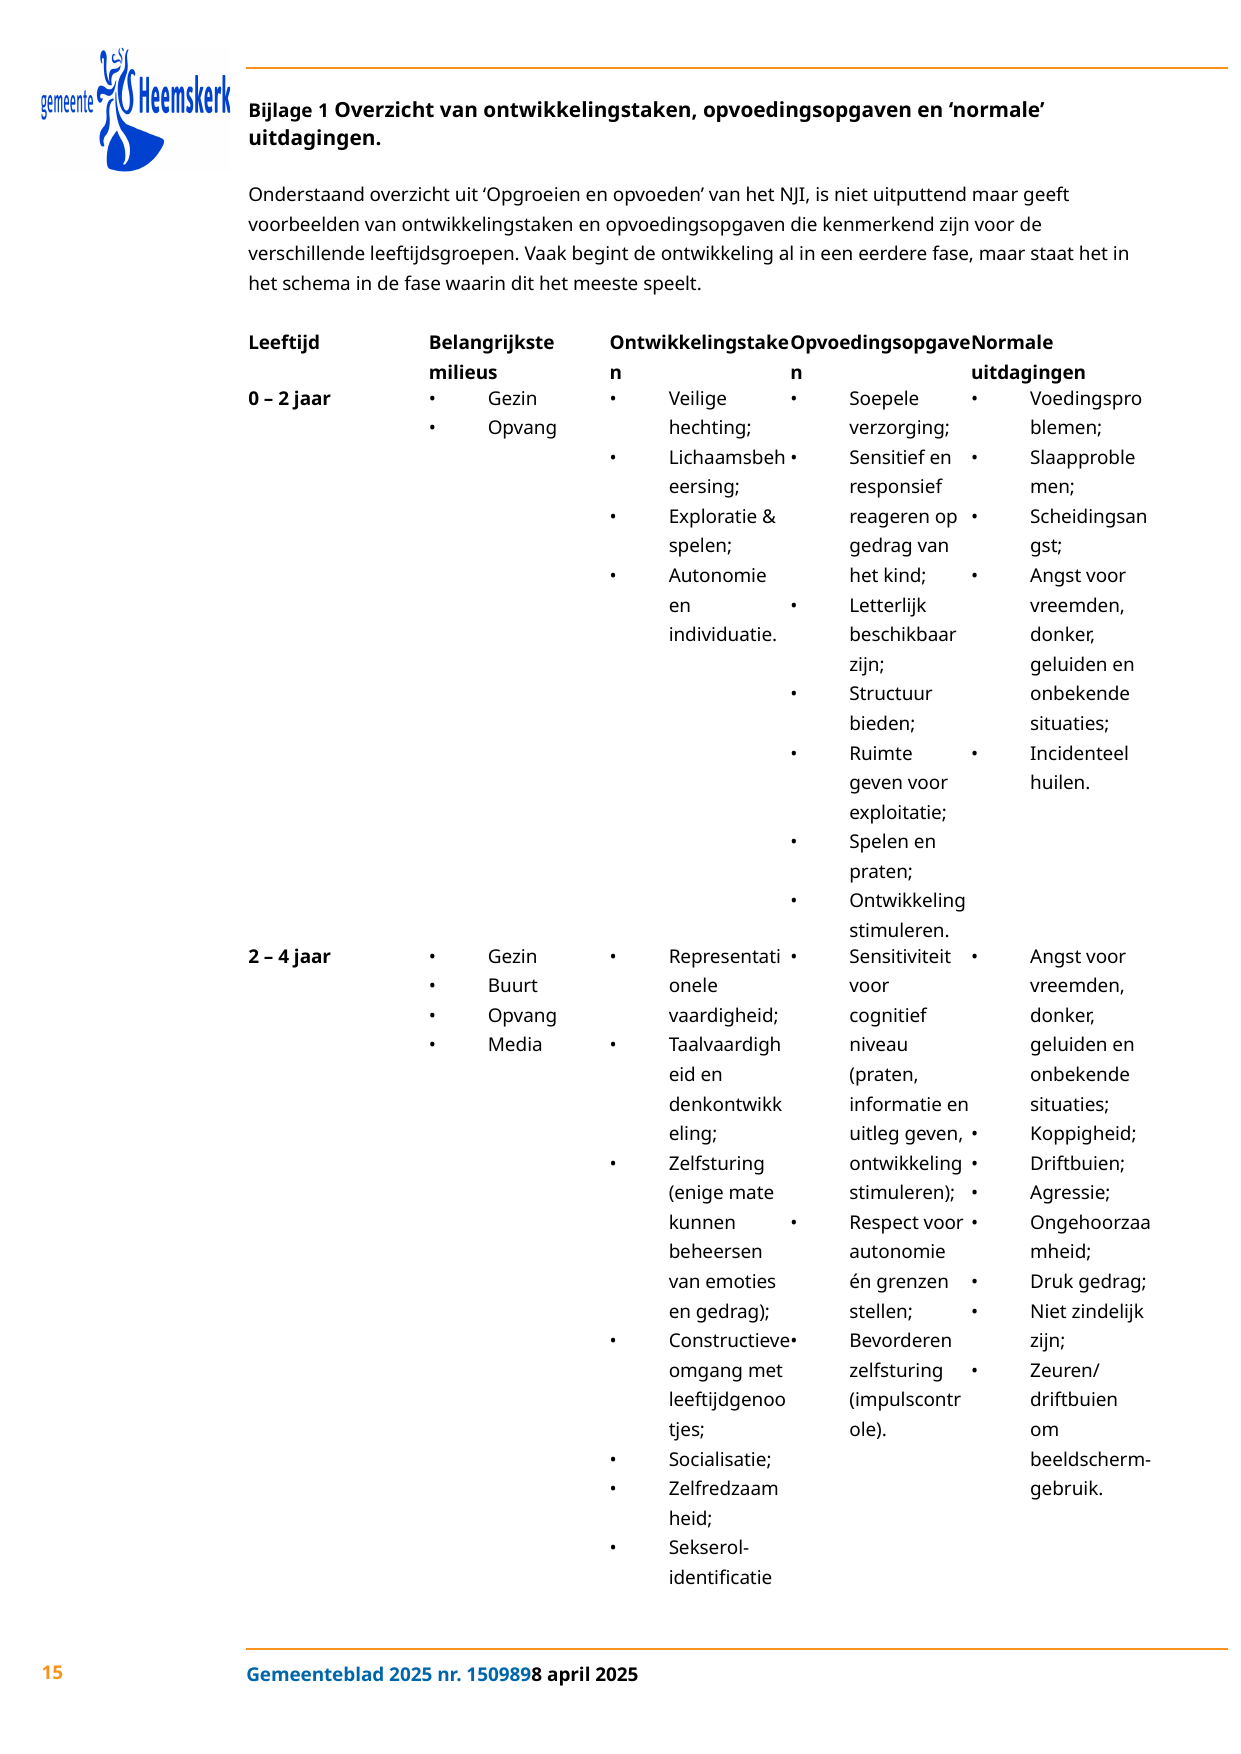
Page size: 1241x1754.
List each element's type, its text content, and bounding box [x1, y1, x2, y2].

table_cell Soepele verzorging; Sensitief en responsief reageren op gedrag van het kind; Letterlijk beschikbaar zijn; Structuur bieden; Ruimte geven voor exploitatie; Spelen en praten; Ontwikkeling stimuleren. [790, 385, 971, 943]
table_header Leeftijd [248, 329, 429, 385]
table_cell Representationele vaardigheid; Taalvaardigheid en denkontwikkeling; Zelfsturing (enige mate kunnen beheersen van emoties en gedrag); Constructieve omgang met leeftijdgenootjes; Socialisatie; Zelfredzaamheid; Sekserol-identificatie [609, 943, 790, 1590]
table_header Belangrijkste milieus [429, 329, 609, 385]
table_cell Gezin Buurt Opvang Media [429, 943, 609, 1590]
table_cell 2 – 4 jaar [248, 943, 429, 1590]
table_header Normale uitdagingen [971, 329, 1152, 385]
table_cell Veilige hechting; Lichaamsbeheersing; Exploratie & spelen; Autonomie en individuatie. [609, 385, 790, 943]
table_cell Voedingsproblemen; Slaapproblemen; Scheidingsangst; Angst voor vreemden, donker, geluiden en onbekende situaties; Incidenteel huilen. [971, 385, 1152, 943]
table_cell Gezin Opvang [429, 385, 609, 943]
table_cell Sensitiviteit voor cognitief niveau (praten, informatie en uitleg geven, ontwikkeling stimuleren); Respect voor autonomie én grenzen stellen; Bevorderen zelfsturing (impulscontrole). [790, 943, 971, 1590]
table_header Ontwikkelingstaken [609, 329, 790, 385]
picture [41, 47, 231, 172]
text Onderstaand overzicht uit ‘Opgroeien en opvoeden’ van het NJI, is niet uitputtend maar geeft voorbeelden van ontwikkelingstaken en opvoedingsopgaven die kenmerkend zijn voor de verschillende leeftijdsgroepen. Vaak begint de ontwikkeling al in een eerdere fase, maar staat het in het schema in de fase waarin dit het meeste speelt. [248, 181, 1152, 296]
table_cell 0 – 2 jaar [248, 385, 429, 943]
text Bijlage 1 Overzicht van ontwikkelingstaken, opvoedingsopgaven en ‘normale’ uitdagingen. [248, 95, 1152, 152]
table_header Opvoedingsopgaven [790, 329, 971, 385]
table_cell Angst voor vreemden, donker, geluiden en onbekende situaties; Koppigheid; Driftbuien; Agressie; Ongehoorzaamheid; Druk gedrag; Niet zindelijk zijn; Zeuren/driftbuien om beeldscherm-gebruik. [971, 943, 1152, 1590]
